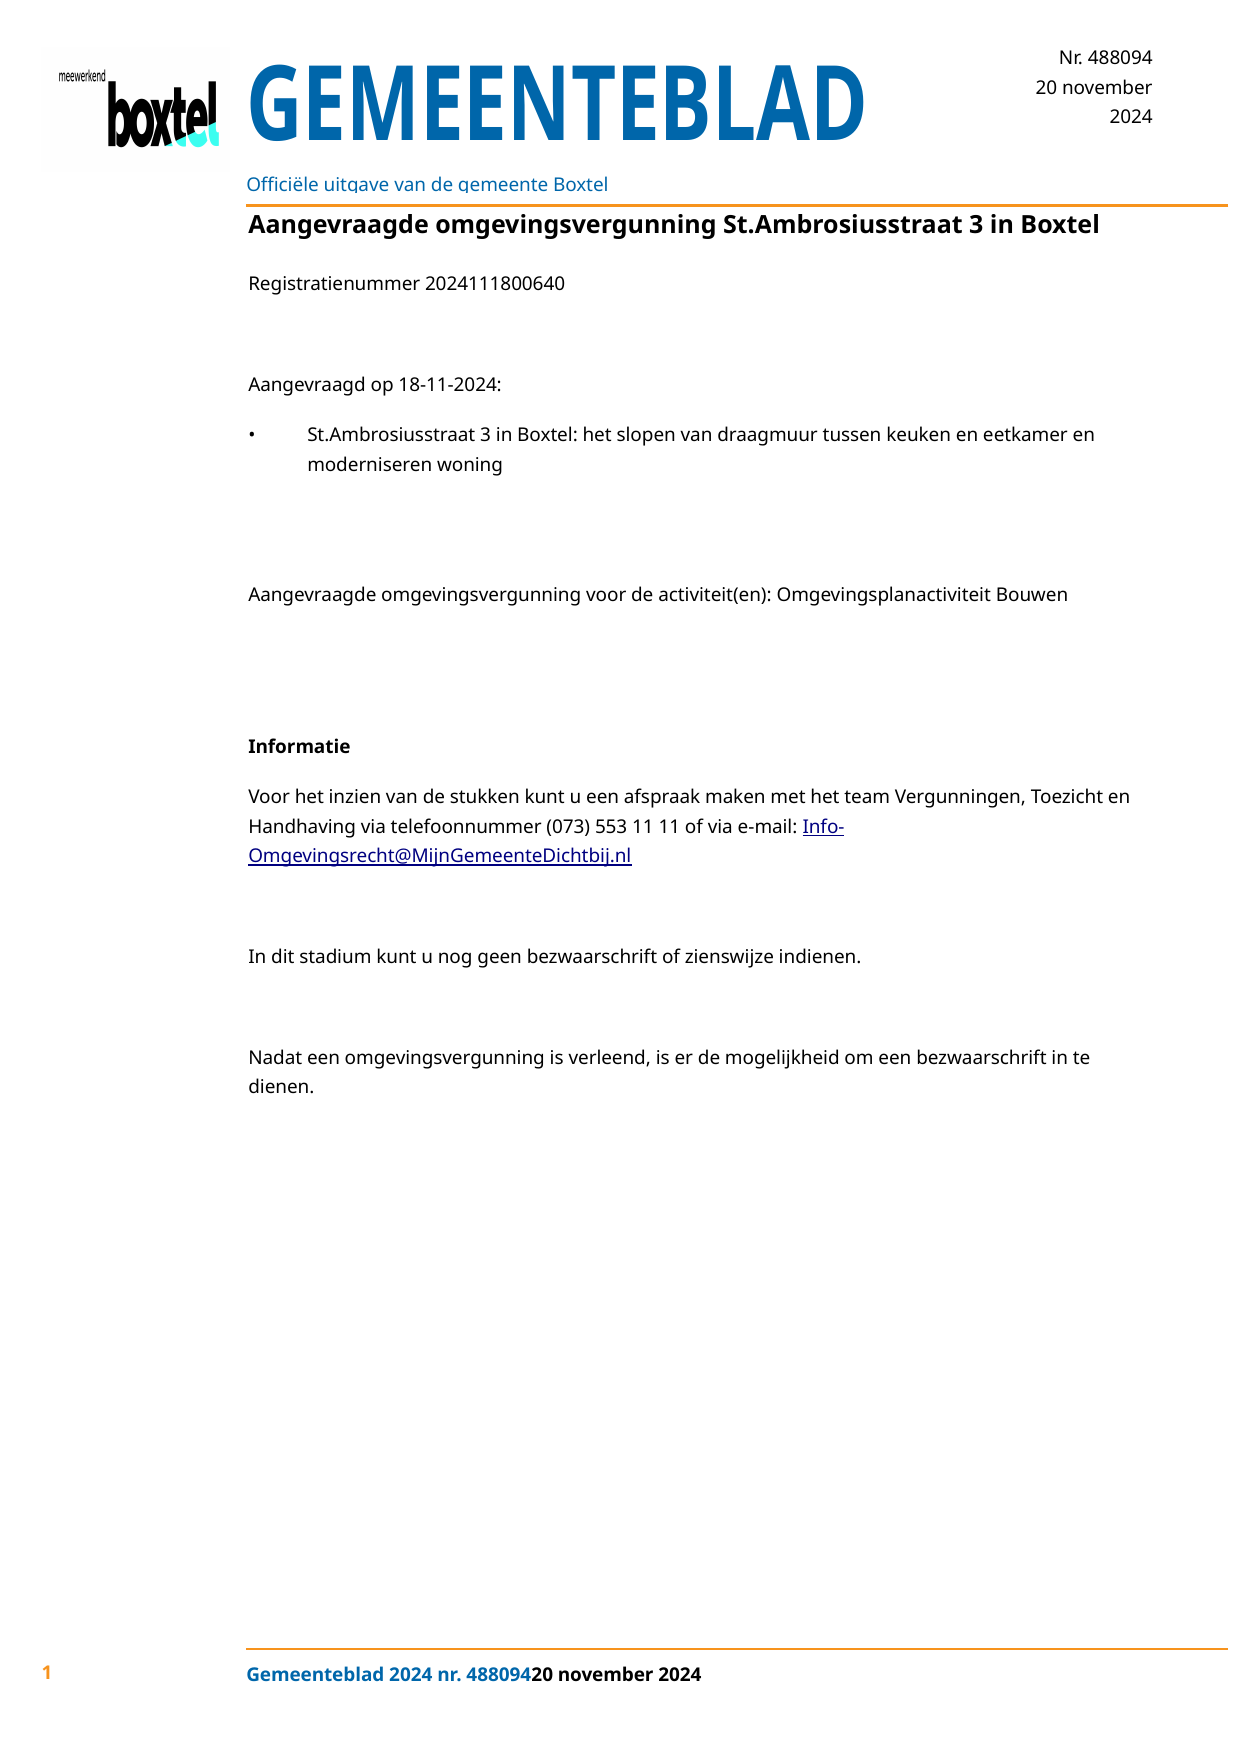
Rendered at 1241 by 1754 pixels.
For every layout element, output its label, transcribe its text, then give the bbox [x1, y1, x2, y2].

text Aangevraagde omgevingsvergunning voor de activiteit(en): Omgevingsplanactiviteit Bouwen [248, 582, 1152, 607]
text Registratienummer 2024111800640 [248, 270, 1152, 296]
text Aangevraagde omgevingsvergunning St.Ambrosiusstraat 3 in Boxtel [248, 207, 1152, 241]
text Aangevraagd op 18-11-2024: [248, 371, 1152, 397]
text Informatie [248, 733, 1152, 758]
text Nadat een omgevingsvergunning is verleend, is er de mogelijkheid om een bezwaarschrift in te dienen. [248, 1044, 1152, 1099]
text In dit stadium kunt u nog geen bezwaarschrift of zienswijze indienen. [248, 943, 1152, 969]
text Voor het inzien van de stukken kunt u een afspraak maken met het team Vergunningen, Toezicht en Handhaving via telefoonnummer (073) 553 11 11 of via e-mail: Info-Omgevingsrecht@MijnGemeenteDichtbij.nl [248, 783, 1152, 868]
picture [41, 47, 231, 172]
list St.Ambrosiusstraat 3 in Boxtel: het slopen van draagmuur tussen keuken en eetkamer en moderniseren woning [248, 422, 1152, 477]
